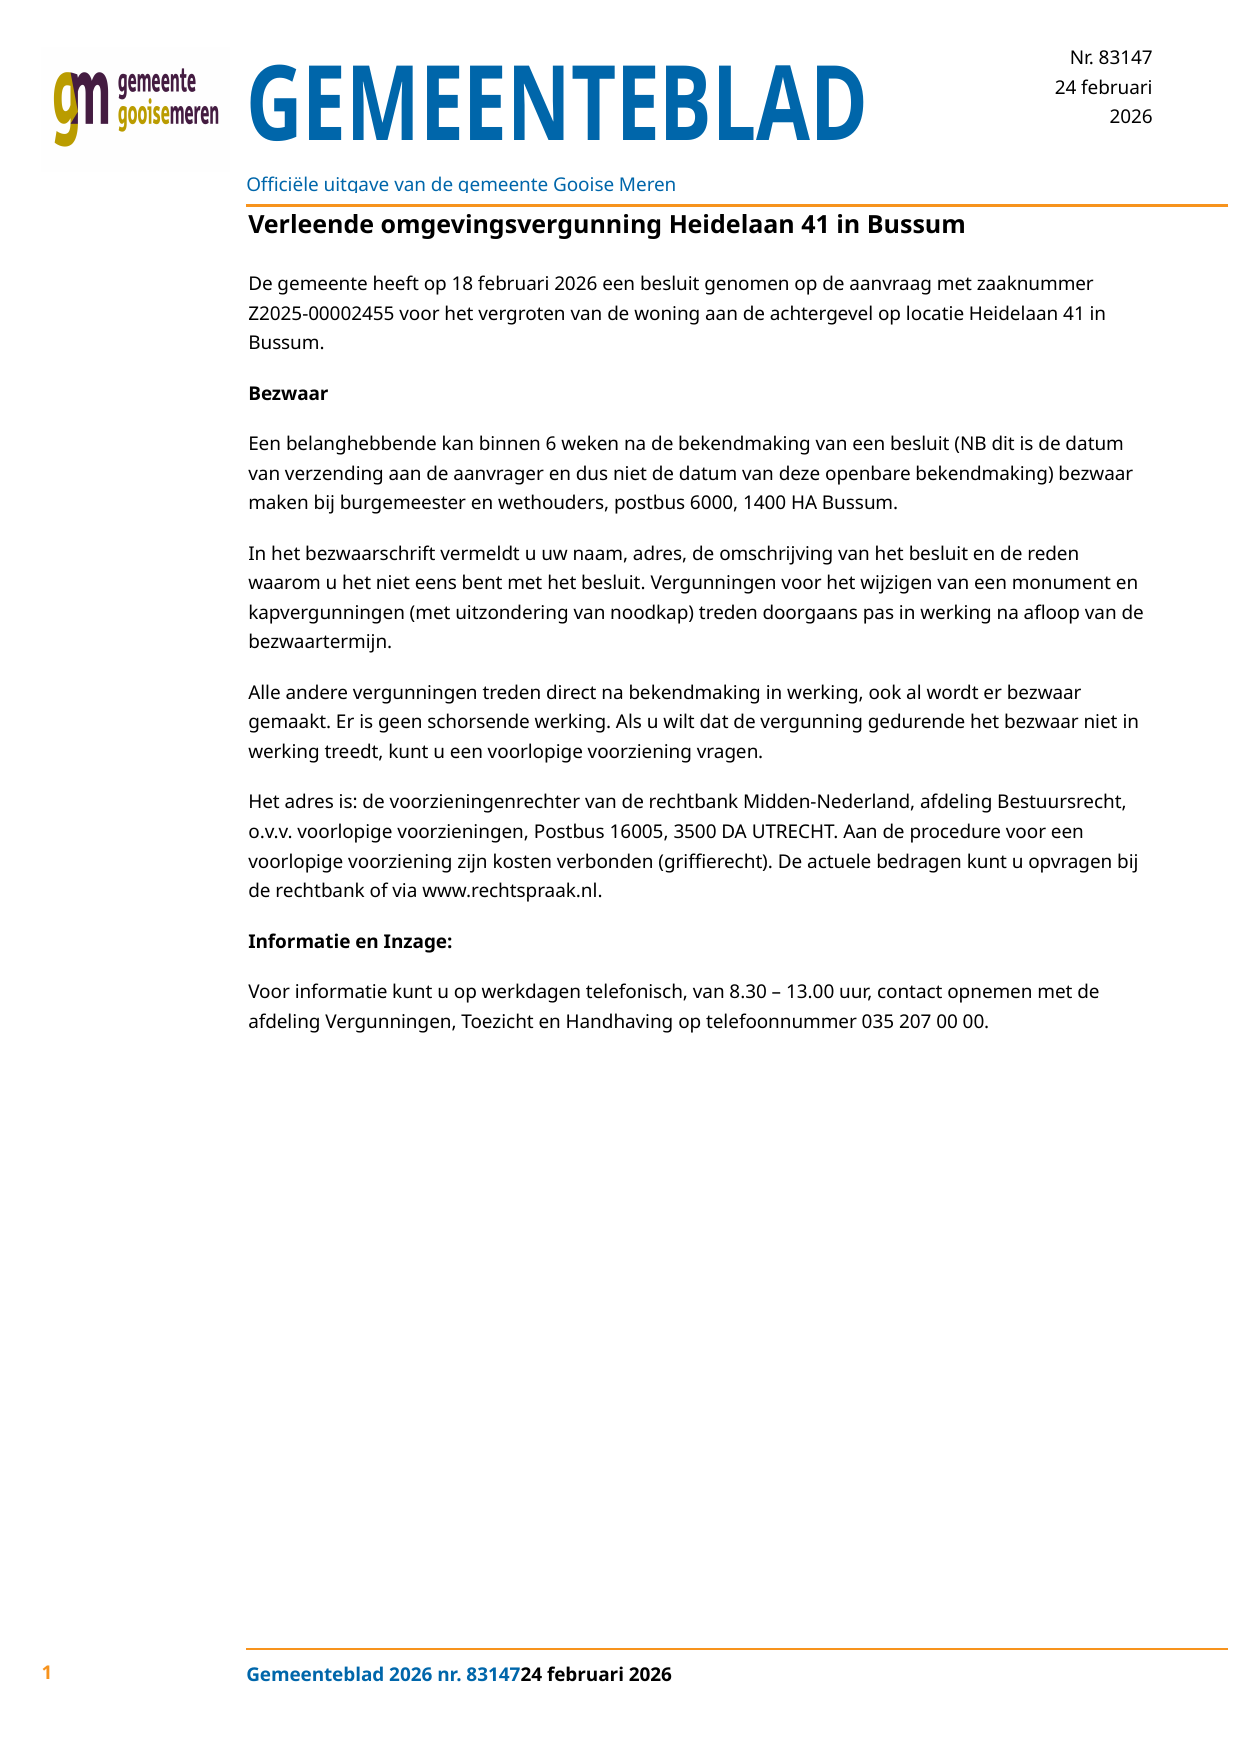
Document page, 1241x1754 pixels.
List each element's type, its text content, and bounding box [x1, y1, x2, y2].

text Voor informatie kunt u op werkdagen telefonisch, van 8.30 – 13.00 uur, contact opnemen met de afdeling Vergunningen, Toezicht en Handhaving op telefoonnummer 035 207 00 00. [248, 978, 1152, 1033]
text Bezwaar [248, 380, 1152, 406]
picture [41, 47, 231, 172]
text Verleende omgevingsvergunning Heidelaan 41 in Bussum [248, 207, 1152, 241]
text De gemeente heeft op 18 februari 2026 een besluit genomen op de aanvraag met zaaknummer Z2025-00002455 voor het vergroten van de woning aan de achtergevel op locatie Heidelaan 41 in Bussum. [248, 270, 1152, 355]
text Het adres is: de voorzieningenrechter van de rechtbank Midden-Nederland, afdeling Bestuursrecht, o.v.v. voorlopige voorzieningen, Postbus 16005, 3500 DA UTRECHT. Aan de procedure voor een voorlopige voorziening zijn kosten verbonden (griffierecht). De actuele bedragen kunt u opvragen bij de rechtbank of via www.rechtspraak.nl. [248, 789, 1152, 903]
text Informatie en Inzage: [248, 928, 1152, 953]
text In het bezwaarschrift vermeldt u uw naam, adres, de omschrijving van het besluit en de reden waarom u het niet eens bent met het besluit. Vergunningen voor het wijzigen van een monument en kapvergunningen (met uitzondering van noodkap) treden doorgaans pas in werking na afloop van de bezwaartermijn. [248, 540, 1152, 654]
text Een belanghebbende kan binnen 6 weken na de bekendmaking van een besluit (NB dit is de datum van verzending aan de aanvrager en dus niet de datum van deze openbare bekendmaking) bezwaar maken bij burgemeester en wethouders, postbus 6000, 1400 HA Bussum. [248, 430, 1152, 515]
text Alle andere vergunningen treden direct na bekendmaking in werking, ook al wordt er bezwaar gemaakt. Er is geen schorsende werking. Als u wilt dat de vergunning gedurende het bezwaar niet in werking treedt, kunt u een voorlopige voorziening vragen. [248, 679, 1152, 764]
